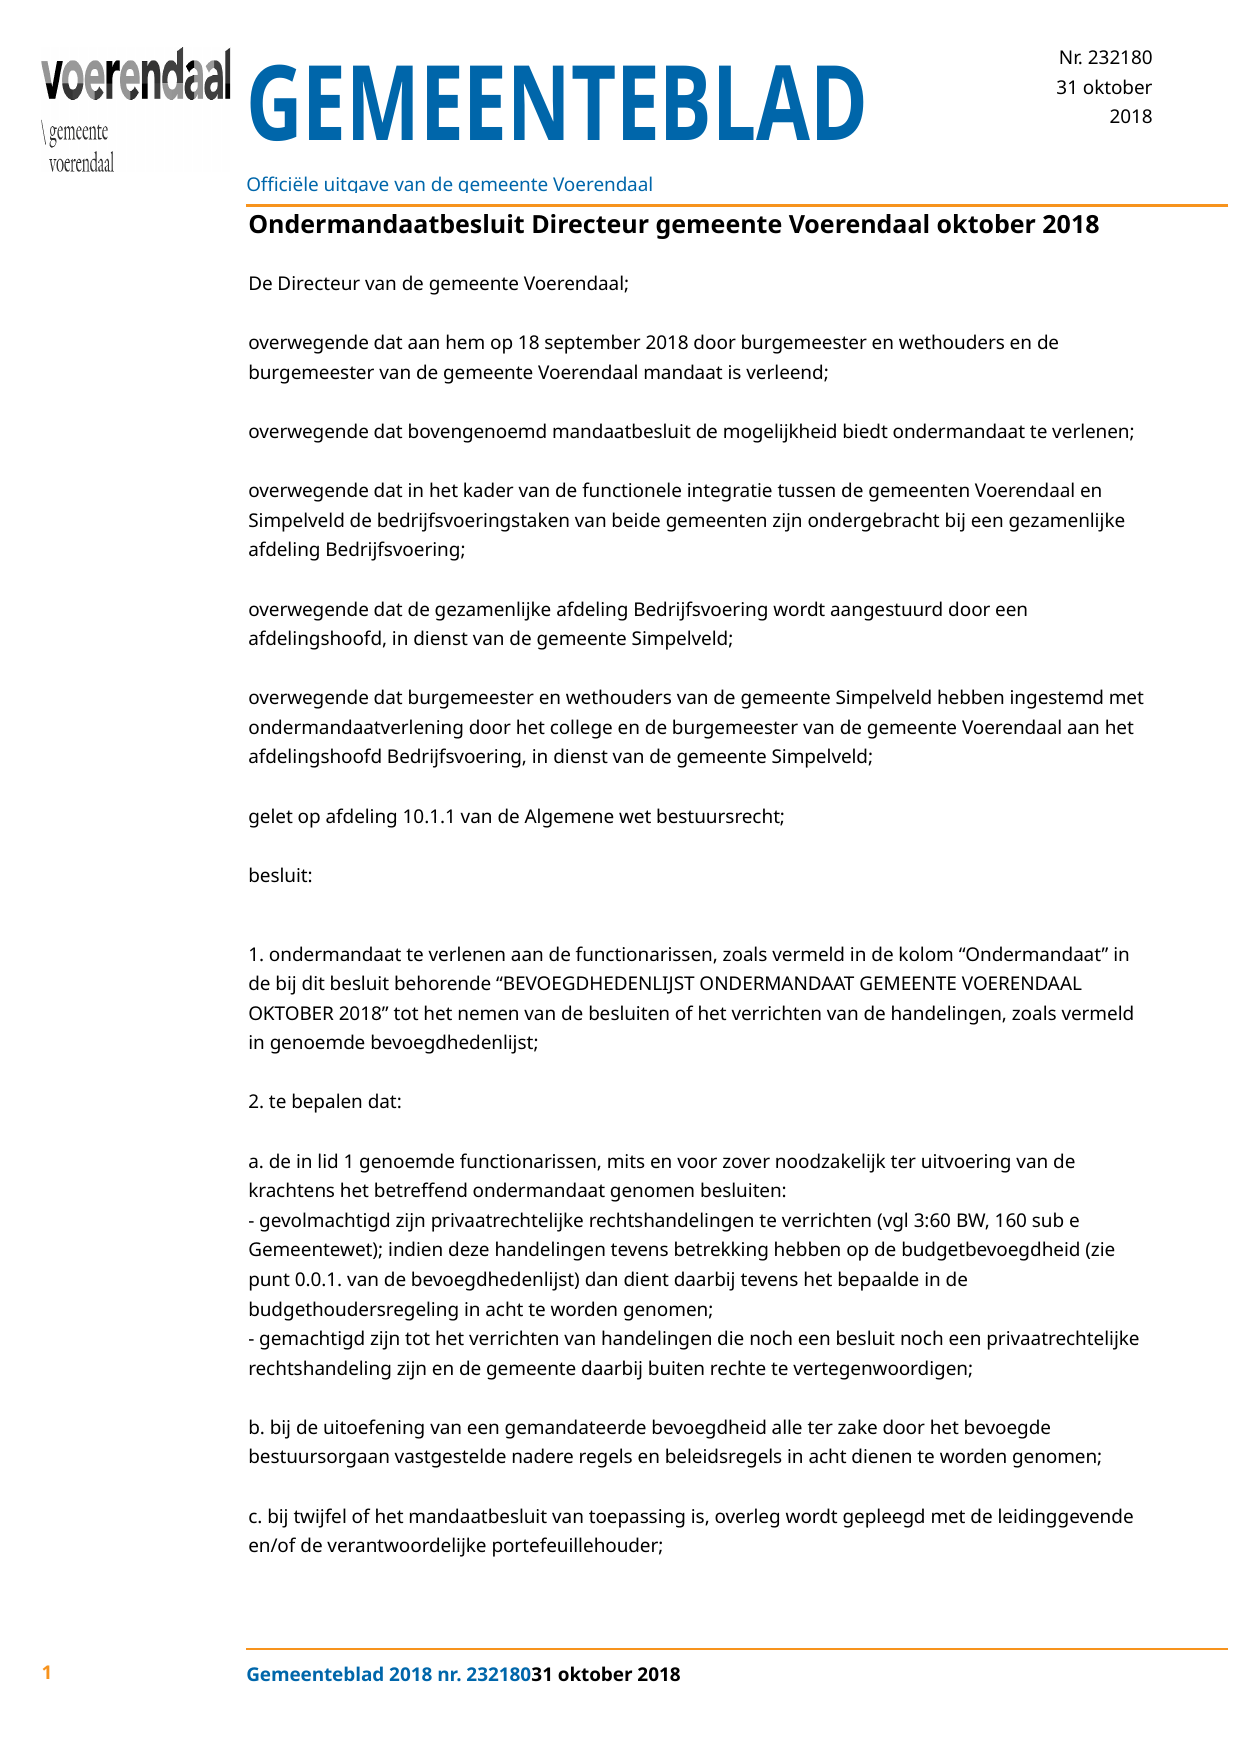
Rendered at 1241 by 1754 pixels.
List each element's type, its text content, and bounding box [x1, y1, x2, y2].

text overwegende dat in het kader van de functionele integratie tussen de gemeenten Voerendaal en Simpelveld de bedrijfsvoeringstaken van beide gemeenten zijn ondergebracht bij een gezamenlijke afdeling Bedrijfsvoering; [248, 477, 1152, 562]
text De Directeur van de gemeente Voerendaal; [248, 270, 1152, 296]
picture [41, 47, 231, 172]
text c. bij twijfel of het mandaatbesluit van toepassing is, overleg wordt gepleegd met de leidinggevende en/of de verantwoordelijke portefeuillehouder; [248, 1503, 1152, 1558]
text overwegende dat bovengenoemd mandaatbesluit de mogelijkheid biedt ondermandaat te verlenen; [248, 418, 1152, 444]
text gelet op afdeling 10.1.1 van de Algemene wet bestuursrecht; [248, 803, 1152, 828]
text Ondermandaatbesluit Directeur gemeente Voerendaal oktober 2018 [248, 207, 1152, 241]
text overwegende dat aan hem op 18 september 2018 door burgemeester en wethouders en de burgemeester van de gemeente Voerendaal mandaat is verleend; [248, 329, 1152, 385]
text overwegende dat de gezamenlijke afdeling Bedrijfsvoering wordt aangestuurd door een afdelingshoofd, in dienst van de gemeente Simpelveld; [248, 596, 1152, 651]
text b. bij de uitoefening van een gemandateerde bevoegdheid alle ter zake door het bevoegde bestuursorgaan vastgestelde nadere regels en beleidsregels in acht dienen te worden genomen; [248, 1414, 1152, 1469]
text besluit: [248, 862, 1152, 888]
text - gemachtigd zijn tot het verrichten van handelingen die noch een besluit noch een privaatrechtelijke rechtshandeling zijn en de gemeente daarbij buiten rechte te vertegenwoordigen; [248, 1325, 1152, 1381]
text a. de in lid 1 genoemde functionarissen, mits en voor zover noodzakelijk ter uitvoering van de krachtens het betreffend ondermandaat genomen besluiten: [248, 1148, 1152, 1203]
text 1. ondermandaat te verlenen aan de functionarissen, zoals vermeld in de kolom “Ondermandaat” in de bij dit besluit behorende “BEVOEGDHEDENLIJST ONDERMANDAAT GEMEENTE VOERENDAAL OKTOBER 2018” tot het nemen van de besluiten of het verrichten van de handelingen, zoals vermeld in genoemde bevoegdhedenlijst; [248, 941, 1152, 1055]
text 2. te bepalen dat: [248, 1089, 1152, 1114]
text overwegende dat burgemeester en wethouders van de gemeente Simpelveld hebben ingestemd met ondermandaatverlening door het college en de burgemeester van de gemeente Voerendaal aan het afdelingshoofd Bedrijfsvoering, in dienst van de gemeente Simpelveld; [248, 684, 1152, 769]
text - gevolmachtigd zijn privaatrechtelijke rechtshandelingen te verrichten (vgl 3:60 BW, 160 sub e Gemeentewet); indien deze handelingen tevens betrekking hebben op de budgetbevoegdheid (zie punt 0.0.1. van de bevoegdhedenlijst) dan dient daarbij tevens het bepaalde in de budgethoudersregeling in acht te worden genomen; [248, 1207, 1152, 1322]
